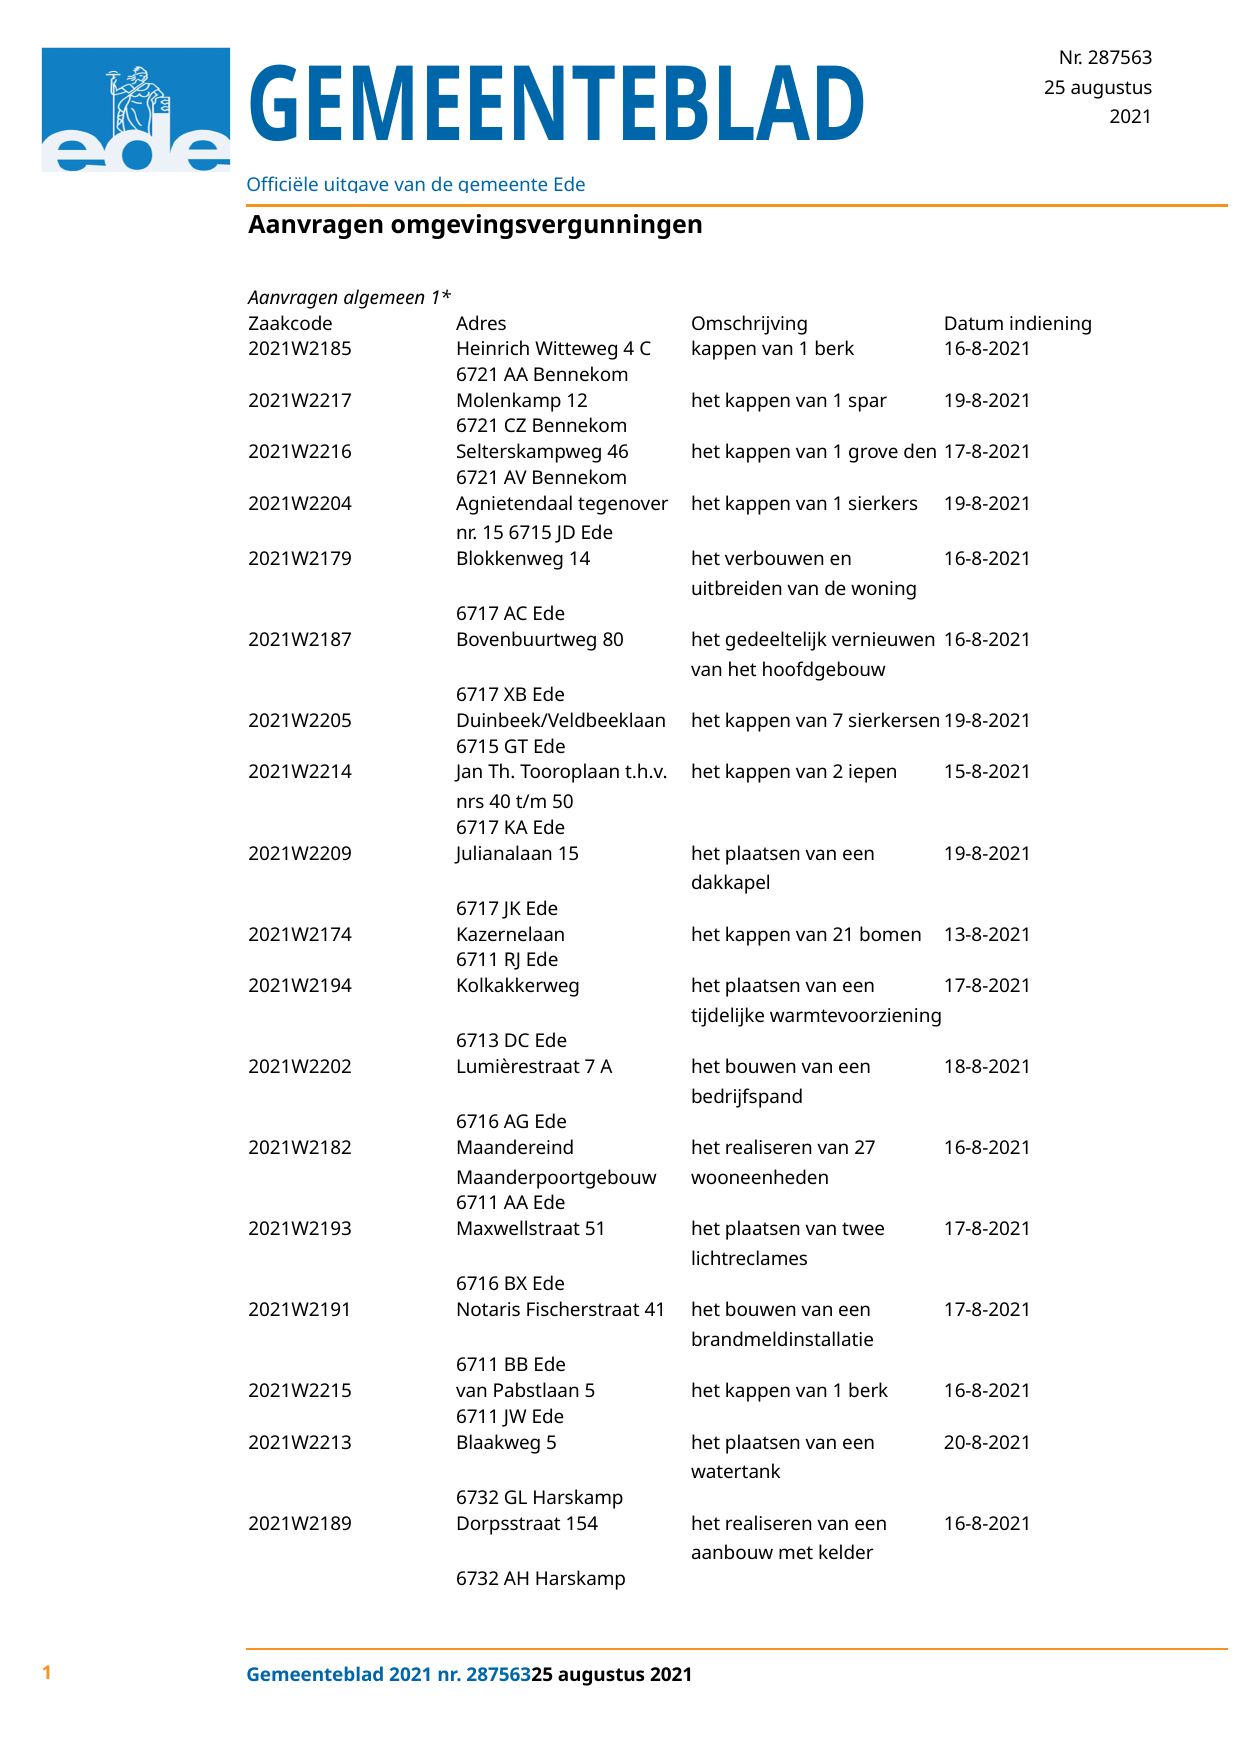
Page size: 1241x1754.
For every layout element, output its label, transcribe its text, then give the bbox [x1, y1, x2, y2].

table_header Zaakcode [248, 310, 456, 335]
table_cell [691, 946, 944, 972]
table_cell [944, 1190, 1152, 1215]
text Aanvragen omgevingsvergunningen [248, 207, 1152, 241]
table_cell Lumièrestraat 7 A [456, 1053, 691, 1108]
table_cell 20-8-2021 [944, 1429, 1152, 1484]
table_cell [248, 1352, 456, 1377]
table_cell 6717 AC Ede [456, 600, 691, 626]
table_cell [691, 733, 944, 759]
table_cell het kappen van 1 sierkers [691, 490, 944, 545]
table_cell het kappen van 2 iepen [691, 759, 944, 814]
table_cell het kappen van 1 berk [691, 1378, 944, 1403]
table_cell 19-8-2021 [944, 707, 1152, 733]
table_cell [248, 1028, 456, 1053]
table_cell 2021W2213 [248, 1429, 456, 1484]
table_cell 16-8-2021 [944, 626, 1152, 681]
table_cell 19-8-2021 [944, 387, 1152, 413]
table_cell 2021W2216 [248, 438, 456, 464]
table_cell het plaatsen van een tijdelijke warmtevoorziening [691, 972, 944, 1027]
table_header Datum indiening [944, 310, 1152, 335]
table_cell [944, 1109, 1152, 1134]
table_cell [248, 464, 456, 490]
table_cell Blaakweg 5 [456, 1429, 691, 1484]
table_header Adres [456, 310, 691, 335]
table_cell [248, 1190, 456, 1215]
table_cell Dorpsstraat 154 [456, 1510, 691, 1565]
table_cell het kappen van 7 sierkersen [691, 707, 944, 733]
table_cell [944, 1271, 1152, 1296]
text Aanvragen algemeen 1* [248, 284, 1152, 309]
table_cell [944, 946, 1152, 972]
table_cell 6715 GT Ede [456, 733, 691, 759]
table_cell [248, 413, 456, 438]
table_cell [944, 814, 1152, 840]
table_cell [691, 600, 944, 626]
table_cell [691, 681, 944, 707]
table_cell 17-8-2021 [944, 438, 1152, 464]
table_cell 2021W2189 [248, 1510, 456, 1565]
table_cell 6711 JW Ede [456, 1403, 691, 1429]
table_cell [691, 1403, 944, 1429]
table_cell het bouwen van een brandmeldinstallatie [691, 1296, 944, 1352]
table_cell het bouwen van een bedrijfspand [691, 1053, 944, 1108]
table_cell [944, 413, 1152, 438]
table_cell het plaatsen van twee lichtreclames [691, 1215, 944, 1271]
table_cell [248, 600, 456, 626]
table_cell [691, 1190, 944, 1215]
table_cell het kappen van 21 bomen [691, 921, 944, 946]
table_cell [944, 1484, 1152, 1510]
table_cell 6717 XB Ede [456, 681, 691, 707]
table_cell 2021W2209 [248, 840, 456, 895]
table_cell 6711 AA Ede [456, 1190, 691, 1215]
table_cell 2021W2214 [248, 759, 456, 814]
table_cell 19-8-2021 [944, 840, 1152, 895]
table_cell Julianalaan 15 [456, 840, 691, 895]
table_cell Blokkenweg 14 [456, 545, 691, 600]
table_cell 19-8-2021 [944, 490, 1152, 545]
table_cell 6716 AG Ede [456, 1109, 691, 1134]
table_cell 2021W2194 [248, 972, 456, 1027]
table_cell [248, 1109, 456, 1134]
table_cell Kolkakkerweg [456, 972, 691, 1027]
table_cell 2021W2174 [248, 921, 456, 946]
table_cell 2021W2215 [248, 1378, 456, 1403]
table_cell 2021W2185 [248, 335, 456, 361]
table_cell 2021W2179 [248, 545, 456, 600]
table_cell [944, 1565, 1152, 1591]
table_cell 2021W2193 [248, 1215, 456, 1271]
table_cell 6732 GL Harskamp [456, 1484, 691, 1510]
table_cell [944, 895, 1152, 921]
table_cell Heinrich Witteweg 4 C [456, 335, 691, 361]
table_cell Jan Th. Tooroplaan t.h.v. nrs 40 t/m 50 [456, 759, 691, 814]
table_cell Agnietendaal tegenover nr. 15 6715 JD Ede [456, 490, 691, 545]
table_cell [691, 464, 944, 490]
table_cell 16-8-2021 [944, 1510, 1152, 1565]
table_cell [944, 733, 1152, 759]
table_cell Molenkamp 12 [456, 387, 691, 413]
table_cell [248, 361, 456, 387]
table_cell 15-8-2021 [944, 759, 1152, 814]
table_cell [248, 946, 456, 972]
table_cell [691, 361, 944, 387]
table_cell 6711 BB Ede [456, 1352, 691, 1377]
table_cell [691, 1109, 944, 1134]
table_cell het realiseren van 27 wooneenheden [691, 1134, 944, 1189]
table_cell [691, 413, 944, 438]
table_cell 17-8-2021 [944, 972, 1152, 1027]
table_header Omschrijving [691, 310, 944, 335]
table_cell 6717 JK Ede [456, 895, 691, 921]
table_cell 16-8-2021 [944, 1134, 1152, 1189]
table_cell 17-8-2021 [944, 1215, 1152, 1271]
table_cell het realiseren van een aanbouw met kelder [691, 1510, 944, 1565]
table_cell 17-8-2021 [944, 1296, 1152, 1352]
table_cell 2021W2191 [248, 1296, 456, 1352]
table_cell Notaris Fischerstraat 41 [456, 1296, 691, 1352]
table_cell het gedeeltelijk vernieuwen van het hoofdgebouw [691, 626, 944, 681]
table_cell 16-8-2021 [944, 335, 1152, 361]
table_cell [248, 1271, 456, 1296]
table_cell [944, 361, 1152, 387]
table_cell 6716 BX Ede [456, 1271, 691, 1296]
table_cell 2021W2204 [248, 490, 456, 545]
table_cell [691, 1271, 944, 1296]
table_cell 6721 CZ Bennekom [456, 413, 691, 438]
table_cell [248, 1403, 456, 1429]
table_cell [691, 1565, 944, 1591]
table_cell [944, 464, 1152, 490]
table_cell 6732 AH Harskamp [456, 1565, 691, 1591]
table_cell het kappen van 1 grove den [691, 438, 944, 464]
table_cell Maandereind Maanderpoortgebouw [456, 1134, 691, 1189]
table_cell [944, 1352, 1152, 1377]
table_cell 2021W2187 [248, 626, 456, 681]
table_cell [944, 681, 1152, 707]
table_cell [691, 1028, 944, 1053]
table_cell Duinbeek/Veldbeeklaan [456, 707, 691, 733]
table_cell kappen van 1 berk [691, 335, 944, 361]
table_cell [691, 1484, 944, 1510]
table_cell [248, 814, 456, 840]
table_cell van Pabstlaan 5 [456, 1378, 691, 1403]
table_cell [248, 733, 456, 759]
table_cell het kappen van 1 spar [691, 387, 944, 413]
table_cell 2021W2217 [248, 387, 456, 413]
table_cell [248, 1565, 456, 1591]
table_cell [944, 600, 1152, 626]
table_cell Bovenbuurtweg 80 [456, 626, 691, 681]
table_cell 16-8-2021 [944, 1378, 1152, 1403]
table_cell 2021W2182 [248, 1134, 456, 1189]
table_cell 6713 DC Ede [456, 1028, 691, 1053]
table_cell [691, 814, 944, 840]
table_cell 6721 AV Bennekom [456, 464, 691, 490]
table_cell [248, 1484, 456, 1510]
table_cell 16-8-2021 [944, 545, 1152, 600]
table_cell Selterskampweg 46 [456, 438, 691, 464]
picture [41, 47, 231, 172]
table_cell 6717 KA Ede [456, 814, 691, 840]
table_cell 18-8-2021 [944, 1053, 1152, 1108]
table_cell 2021W2202 [248, 1053, 456, 1108]
table_cell [248, 681, 456, 707]
table_cell 6721 AA Bennekom [456, 361, 691, 387]
table_cell [248, 895, 456, 921]
table_cell [691, 895, 944, 921]
table_cell het plaatsen van een dakkapel [691, 840, 944, 895]
table_cell het plaatsen van een watertank [691, 1429, 944, 1484]
table_cell het verbouwen en uitbreiden van de woning [691, 545, 944, 600]
table_cell Kazernelaan [456, 921, 691, 946]
table_cell 13-8-2021 [944, 921, 1152, 946]
table_cell [691, 1352, 944, 1377]
table_cell [944, 1028, 1152, 1053]
table_cell 2021W2205 [248, 707, 456, 733]
table_cell 6711 RJ Ede [456, 946, 691, 972]
table_cell [944, 1403, 1152, 1429]
table_cell Maxwellstraat 51 [456, 1215, 691, 1271]
